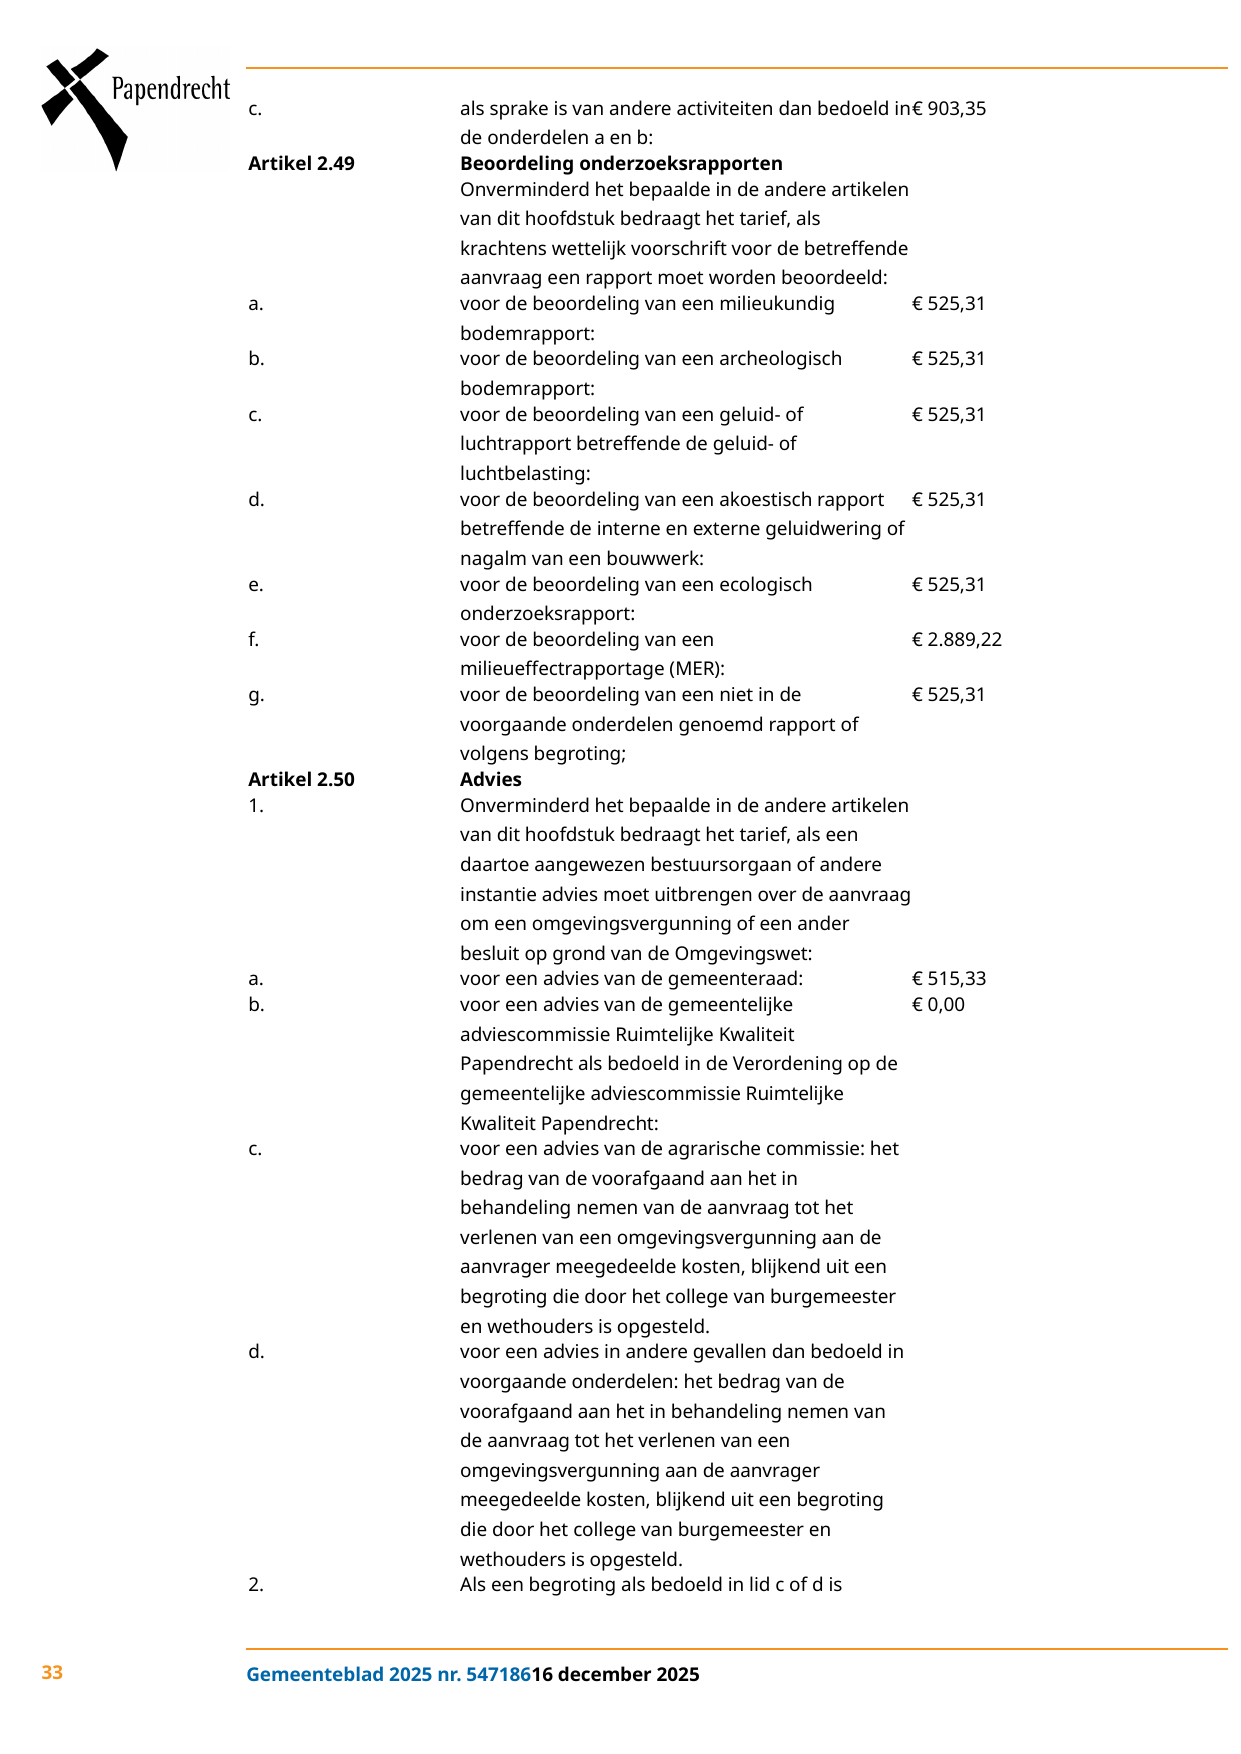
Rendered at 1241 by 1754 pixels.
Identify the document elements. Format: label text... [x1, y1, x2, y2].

table_cell € 525,31 [912, 401, 1152, 486]
table_cell 1. [248, 792, 460, 966]
table_cell Onverminderd het bepaalde in de andere artikelen van dit hoofdstuk bedraagt het tarief, als een daartoe aangewezen bestuursorgaan of andere instantie advies moet uitbrengen over de aanvraag om een omgevingsvergunning of een ander besluit op grond van de Omgevingswet: [460, 792, 912, 966]
table_cell [912, 766, 1152, 792]
table_cell b. [248, 991, 460, 1135]
table_cell Artikel 2.49 [248, 150, 460, 176]
table_cell Onverminderd het bepaalde in de andere artikelen van dit hoofdstuk bedraagt het tarief, als krachtens wettelijk voorschrift voor de betreffende aanvraag een rapport moet worden beoordeeld: [460, 176, 912, 290]
table_cell Beoordeling onderzoeksrapporten [460, 150, 912, 176]
table_cell voor een advies van de agrarische commissie: het bedrag van de voorafgaand aan het in behandeling nemen van de aanvraag tot het verlenen van een omgevingsvergunning aan de aanvrager meegedeelde kosten, blijkend uit een begroting die door het college van burgemeester en wethouders is opgesteld. [460, 1135, 912, 1339]
table_cell a. [248, 966, 460, 991]
table_cell [912, 1135, 1152, 1339]
table_cell voor de beoordeling van een milieueffectrapportage (MER): [460, 626, 912, 681]
table_cell a. [248, 290, 460, 346]
table_cell [912, 150, 1152, 176]
table_cell voor een advies van de gemeenteraad: [460, 966, 912, 991]
table_cell € 0,00 [912, 991, 1152, 1135]
table_cell c. [248, 95, 460, 150]
table_cell € 515,33 [912, 966, 1152, 991]
table_cell voor de beoordeling van een niet in de voorgaande onderdelen genoemd rapport of volgens begroting; [460, 681, 912, 766]
table_cell c. [248, 401, 460, 486]
picture [41, 47, 231, 172]
table_cell € 525,31 [912, 486, 1152, 571]
table_cell e. [248, 571, 460, 626]
table_cell € 2.889,22 [912, 626, 1152, 681]
table_cell d. [248, 1339, 460, 1571]
table_cell [912, 1571, 1152, 1597]
table_cell € 903,35 [912, 95, 1152, 150]
table_cell [248, 176, 460, 290]
table_cell Artikel 2.50 [248, 766, 460, 792]
table_cell voor de beoordeling van een archeologisch bodemrapport: [460, 346, 912, 401]
table_cell € 525,31 [912, 571, 1152, 626]
table_cell b. [248, 346, 460, 401]
table_cell € 525,31 [912, 290, 1152, 346]
table_cell voor een advies in andere gevallen dan bedoeld in voorgaande onderdelen: het bedrag van de voorafgaand aan het in behandeling nemen van de aanvraag tot het verlenen van een omgevingsvergunning aan de aanvrager meegedeelde kosten, blijkend uit een begroting die door het college van burgemeester en wethouders is opgesteld. [460, 1339, 912, 1571]
table_cell f. [248, 626, 460, 681]
table_cell voor de beoordeling van een milieukundig bodemrapport: [460, 290, 912, 346]
table_cell Als een begroting als bedoeld in lid c of d is [460, 1571, 912, 1597]
table_cell Advies [460, 766, 912, 792]
table_cell voor de beoordeling van een ecologisch onderzoeksrapport: [460, 571, 912, 626]
table_cell voor de beoordeling van een akoestisch rapport betreffende de interne en externe geluidwering of nagalm van een bouwwerk: [460, 486, 912, 571]
table_cell als sprake is van andere activiteiten dan bedoeld in de onderdelen a en b: [460, 95, 912, 150]
table_cell 2. [248, 1571, 460, 1597]
table_cell g. [248, 681, 460, 766]
table_cell d. [248, 486, 460, 571]
table_cell € 525,31 [912, 346, 1152, 401]
table_cell € 525,31 [912, 681, 1152, 766]
table_cell [912, 792, 1152, 966]
table_cell [912, 1339, 1152, 1571]
table_cell [912, 176, 1152, 290]
table_cell voor een advies van de gemeentelijke adviescommissie Ruimtelijke Kwaliteit Papendrecht als bedoeld in de Verordening op de gemeentelijke adviescommissie Ruimtelijke Kwaliteit Papendrecht: [460, 991, 912, 1135]
table_cell voor de beoordeling van een geluid- of luchtrapport betreffende de geluid- of luchtbelasting: [460, 401, 912, 486]
table_cell c. [248, 1135, 460, 1339]
